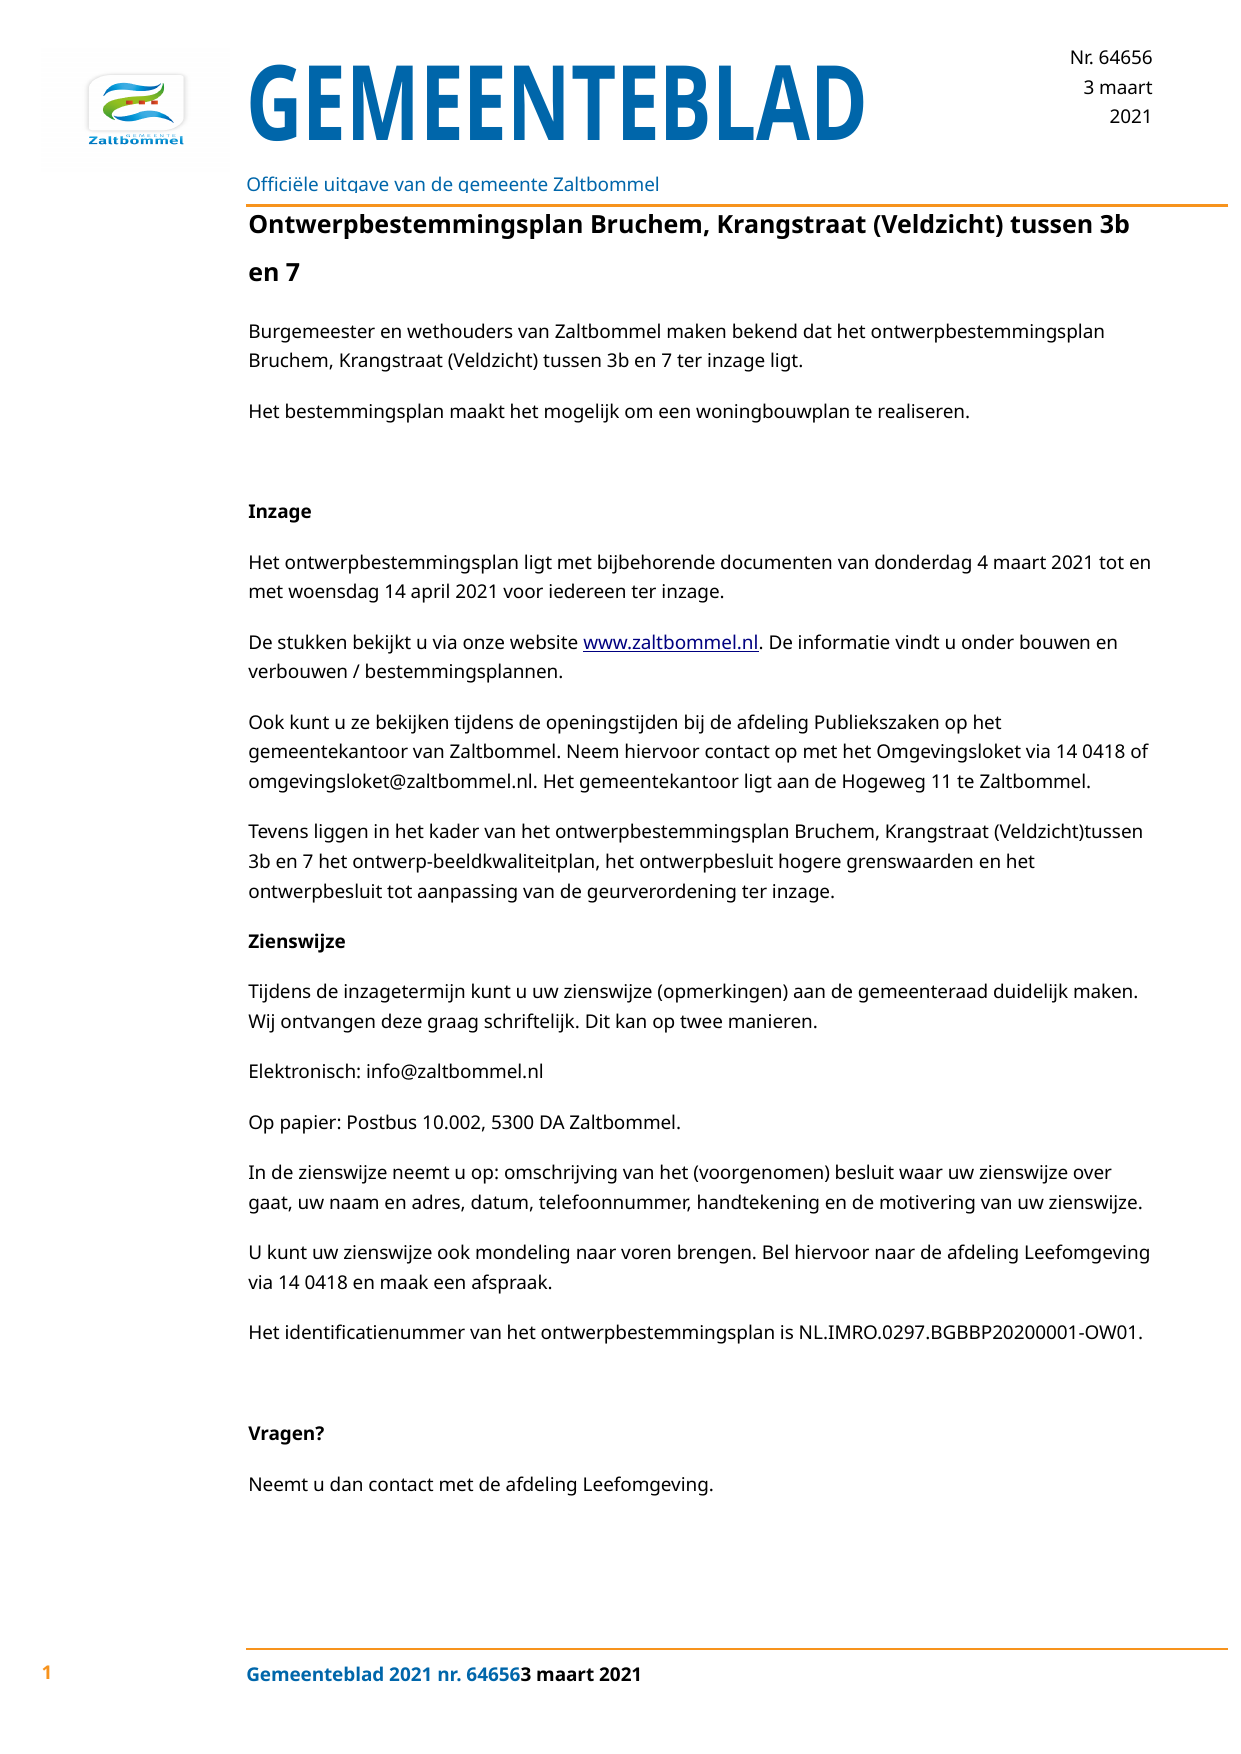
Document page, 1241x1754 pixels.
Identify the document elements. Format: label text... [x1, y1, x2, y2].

text Inzage [248, 499, 1152, 524]
text Het identificatienummer van het ontwerpbestemmingsplan is NL.IMRO.0297.BGBBP20200001-OW01. [248, 1319, 1152, 1345]
text Burgemeester en wethouders van Zaltbommel maken bekend dat het ontwerpbestemmingsplan Bruchem, Krangstraat (Veldzicht) tussen 3b en 7 ter inzage ligt. [248, 318, 1152, 373]
text Vragen? [248, 1420, 1152, 1446]
text Op papier: Postbus 10.002, 5300 DA Zaltbommel. [248, 1109, 1152, 1135]
picture [41, 47, 231, 172]
text Zienswijze [248, 928, 1152, 954]
text Tijdens de inzagetermijn kunt u uw zienswijze (opmerkingen) aan de gemeenteraad duidelijk maken. Wij ontvangen deze graag schriftelijk. Dit kan op twee manieren. [248, 979, 1152, 1034]
text U kunt uw zienswijze ook mondeling naar voren brengen. Bel hiervoor naar de afdeling Leefomgeving via 14 0418 en maak een afspraak. [248, 1239, 1152, 1295]
text Ook kunt u ze bekijken tijdens de openingstijden bij de afdeling Publiekszaken op het gemeentekantoor van Zaltbommel. Neem hiervoor contact op met het Omgevingsloket via 14 0418 of omgevingsloket@zaltbommel.nl. Het gemeentekantoor ligt aan de Hogeweg 11 te Zaltbommel. [248, 709, 1152, 794]
text Ontwerpbestemmingsplan Bruchem, Krangstraat (Veldzicht) tussen 3b en 7 [248, 207, 1152, 288]
text In de zienswijze neemt u op: omschrijving van het (voorgenomen) besluit waar uw zienswijze over gaat, uw naam en adres, datum, telefoonnummer, handtekening en de motivering van uw zienswijze. [248, 1159, 1152, 1215]
text Elektronisch: info@zaltbommel.nl [248, 1059, 1152, 1084]
text De stukken bekijkt u via onze website www.zaltbommel.nl. De informatie vindt u onder bouwen en verbouwen / bestemmingsplannen. [248, 629, 1152, 684]
text Het ontwerpbestemmingsplan ligt met bijbehorende documenten van donderdag 4 maart 2021 tot en met woensdag 14 april 2021 voor iedereen ter inzage. [248, 549, 1152, 604]
text Tevens liggen in het kader van het ontwerpbestemmingsplan Bruchem, Krangstraat (Veldzicht)tussen 3b en 7 het ontwerp-beeldkwaliteitplan, het ontwerpbesluit hogere grenswaarden en het ontwerpbesluit tot aanpassing van de geurverordening ter inzage. [248, 819, 1152, 904]
text Neemt u dan contact met de afdeling Leefomgeving. [248, 1471, 1152, 1497]
text Het bestemmingsplan maakt het mogelijk om een woningbouwplan te realiseren. [248, 398, 1152, 424]
